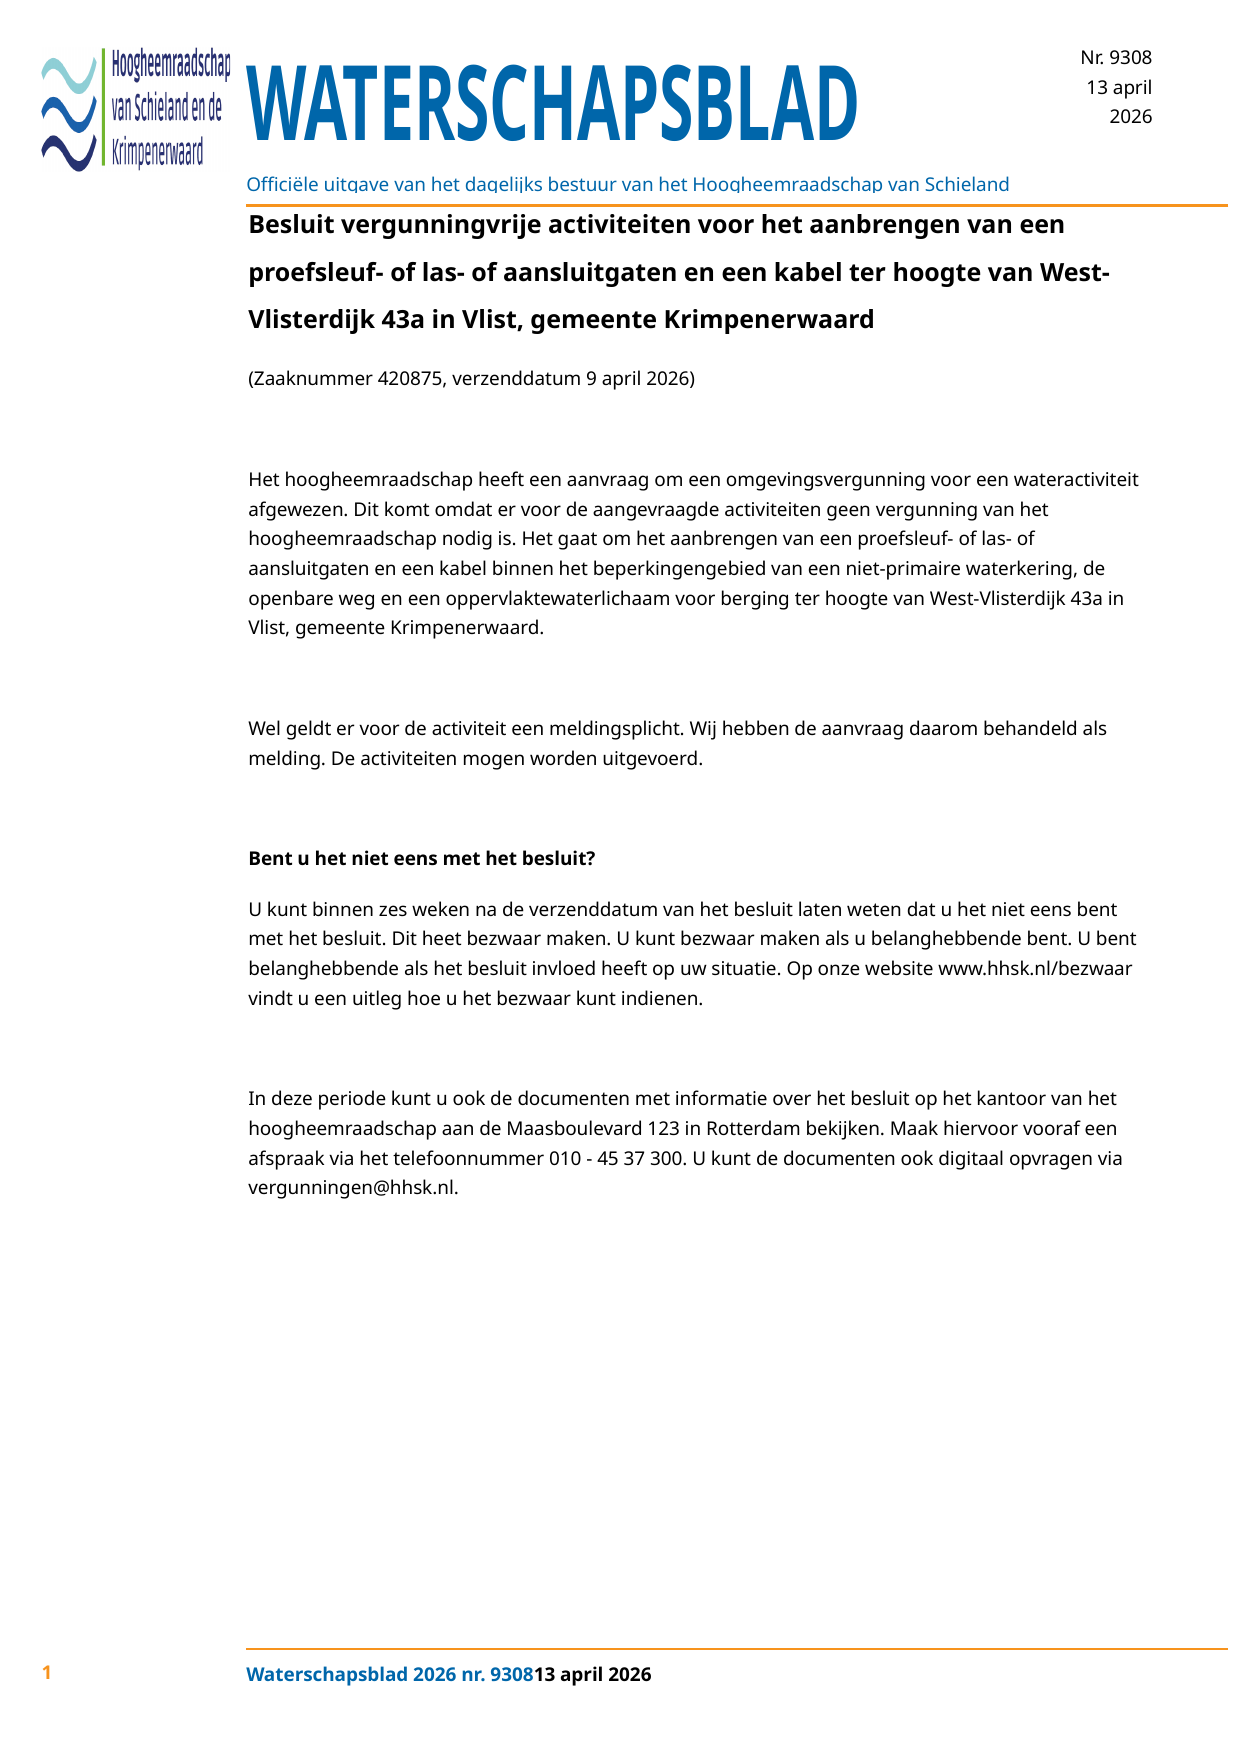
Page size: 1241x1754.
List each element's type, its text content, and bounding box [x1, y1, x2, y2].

picture [41, 47, 231, 172]
text U kunt binnen zes weken na de verzenddatum van het besluit laten weten dat u het niet eens bent met het besluit. Dit heet bezwaar maken. U kunt bezwaar maken als u belanghebbende bent. U bent belanghebbende als het besluit invloed heeft op uw situatie. Op onze website www.hhsk.nl/bezwaar vindt u een uitleg hoe u het bezwaar kunt indienen. [248, 896, 1152, 1010]
text (Zaaknummer 420875, verzenddatum 9 april 2026) [248, 366, 1152, 391]
text In deze periode kunt u ook de documenten met informatie over het besluit op het kantoor van het hoogheemraadschap aan de Maasboulevard 123 in Rotterdam bekijken. Maak hiervoor vooraf een afspraak via het telefoonnummer 010 - 45 37 300. U kunt de documenten ook digitaal opvragen via vergunningen@hhsk.nl. [248, 1086, 1152, 1200]
text Bent u het niet eens met het besluit? [248, 846, 1152, 871]
text Wel geldt er voor de activiteit een meldingsplicht. Wij hebben de aanvraag daarom behandeld als melding. De activiteiten mogen worden uitgevoerd. [248, 715, 1152, 770]
text Besluit vergunningvrije activiteiten voor het aanbrengen van een proefsleuf- of las- of aansluitgaten en een kabel ter hoogte van West-Vlisterdijk 43a in Vlist, gemeente Krimpenerwaard [248, 207, 1152, 336]
text Het hoogheemraadschap heeft een aanvraag om een omgevingsvergunning voor een wateractiviteit afgewezen. Dit komt omdat er voor de aangevraagde activiteiten geen vergunning van het hoogheemraadschap nodig is. Het gaat om het aanbrengen van een proefsleuf- of las- of aansluitgaten en een kabel binnen het beperkingengebied van een niet-primaire waterkering, de openbare weg en een oppervlaktewaterlichaam voor berging ter hoogte van West-Vlisterdijk 43a in Vlist, gemeente Krimpenerwaard. [248, 466, 1152, 640]
